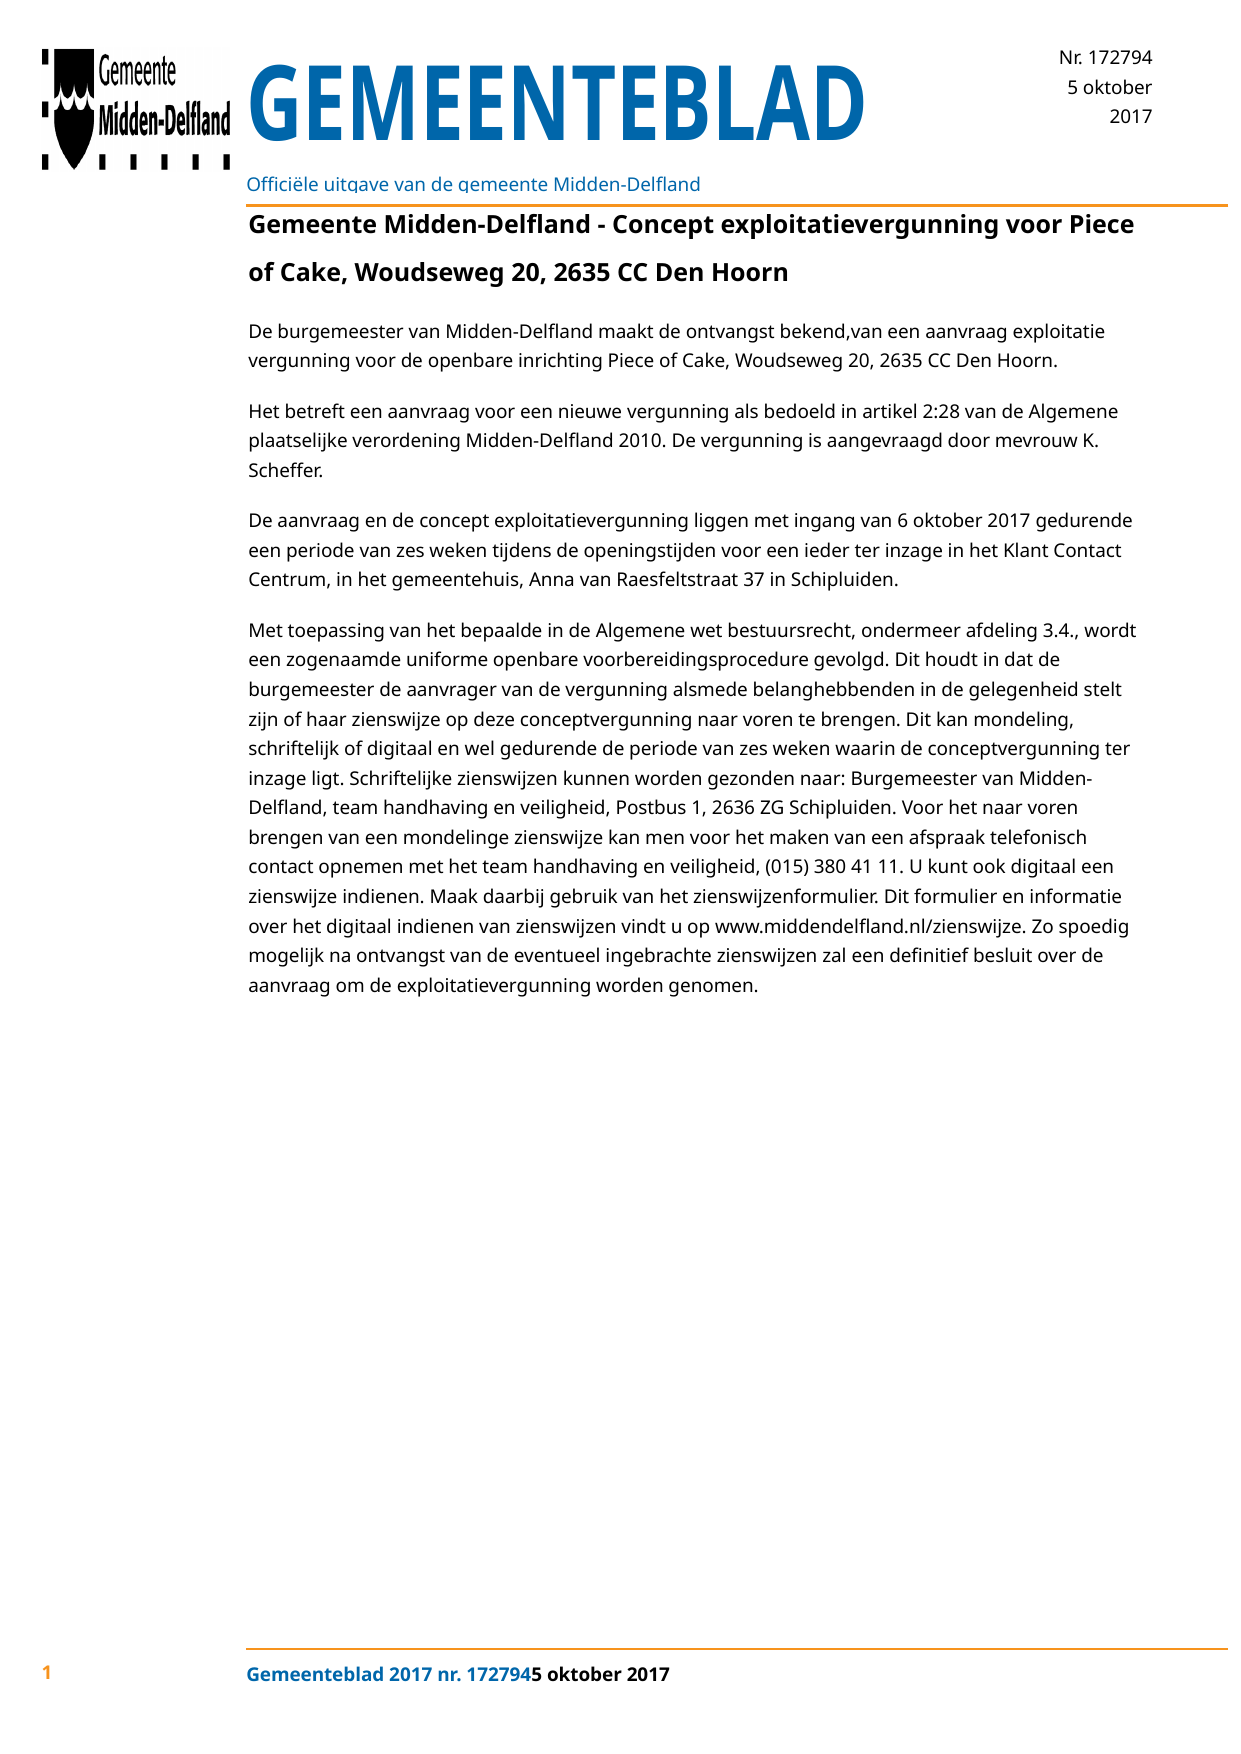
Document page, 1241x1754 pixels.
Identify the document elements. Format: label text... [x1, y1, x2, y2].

text De aanvraag en de concept exploitatievergunning liggen met ingang van 6 oktober 2017 gedurende een periode van zes weken tijdens de openingstijden voor een ieder ter inzage in het Klant Contact Centrum, in het gemeentehuis, Anna van Raesfeltstraat 37 in Schipluiden. [248, 507, 1152, 592]
text De burgemeester van Midden-Delfland maakt de ontvangst bekend,van een aanvraag exploitatie vergunning voor de openbare inrichting Piece of Cake, Woudseweg 20, 2635 CC Den Hoorn. [248, 318, 1152, 373]
picture [41, 47, 231, 172]
text Het betreft een aanvraag voor een nieuwe vergunning als bedoeld in artikel 2:28 van de Algemene plaatselijke verordening Midden-Delfland 2010. De vergunning is aangevraagd door mevrouw K. Scheffer. [248, 398, 1152, 483]
text Met toepassing van het bepaalde in de Algemene wet bestuursrecht, ondermeer afdeling 3.4., wordt een zogenaamde uniforme openbare voorbereidingsprocedure gevolgd. Dit houdt in dat de burgemeester de aanvrager van de vergunning alsmede belanghebbenden in de gelegenheid stelt zijn of haar zienswijze op deze conceptvergunning naar voren te brengen. Dit kan mondeling, schriftelijk of digitaal en wel gedurende de periode van zes weken waarin de conceptvergunning ter inzage ligt. Schriftelijke zienswijzen kunnen worden gezonden naar: Burgemeester van Midden-Delfland, team handhaving en veiligheid, Postbus 1, 2636 ZG Schipluiden. Voor het naar voren brengen van een mondelinge zienswijze kan men voor het maken van een afspraak telefonisch contact opnemen met het team handhaving en veiligheid, (015) 380 41 11. U kunt ook digitaal een zienswijze indienen. Maak daarbij gebruik van het zienswijzenformulier. Dit formulier en informatie over het digitaal indienen van zienswijzen vindt u op www.middendelfland.nl/zienswijze. Zo spoedig mogelijk na ontvangst van de eventueel ingebrachte zienswijzen zal een definitief besluit over de aanvraag om de exploitatievergunning worden genomen. [248, 617, 1152, 998]
text Gemeente Midden-Delfland - Concept exploitatievergunning voor Piece of Cake, Woudseweg 20, 2635 CC Den Hoorn [248, 207, 1152, 288]
